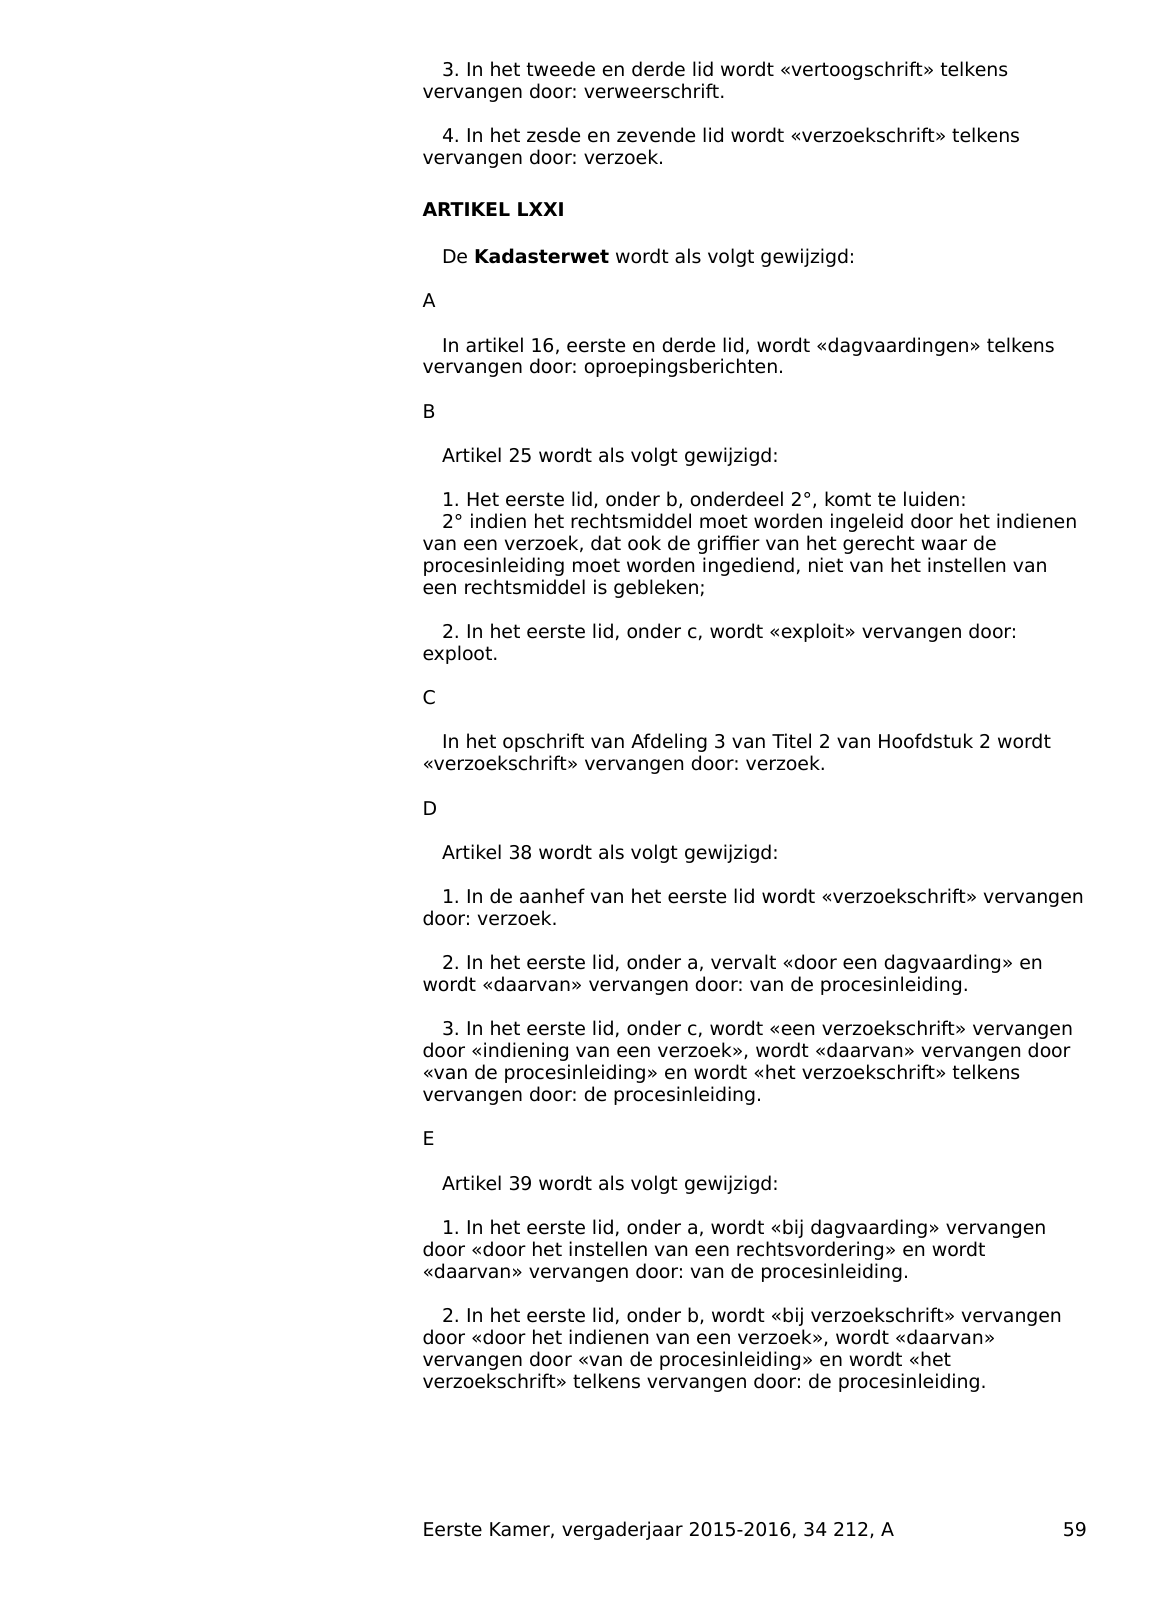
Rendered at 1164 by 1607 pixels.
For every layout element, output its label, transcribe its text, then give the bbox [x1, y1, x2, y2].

text D [422, 797, 1087, 819]
text In het opschrift van Afdeling 3 van Titel 2 van Hoofdstuk 2 wordt «verzoekschrift» vervangen door: verzoek. [422, 731, 1087, 775]
text In artikel 16, eerste en derde lid, wordt «dagvaardingen» telkens vervangen door: oproepingsberichten. [422, 334, 1087, 378]
text Artikel 38 wordt als volgt gewijzigd: [422, 842, 1087, 864]
subtitle ARTIKEL LXXI [422, 199, 1087, 221]
text Artikel 25 wordt als volgt gewijzigd: [422, 445, 1087, 467]
text C [422, 687, 1087, 709]
text 1. In de aanhef van het eerste lid wordt «verzoekschrift» vervangen door: verzoek. [422, 886, 1087, 930]
text 3. In het tweede en derde lid wordt «vertoogschrift» telkens vervangen door: verweerschrift. [422, 59, 1087, 103]
text 2. In het eerste lid, onder b, wordt «bij verzoekschrift» vervangen door «door het indienen van een verzoek», wordt «daarvan» vervangen door «van de procesinleiding» en wordt «het verzoekschrift» telkens vervangen door: de procesinleiding. [422, 1305, 1087, 1393]
text B [422, 401, 1087, 423]
text 3. In het eerste lid, onder c, wordt «een verzoekschrift» vervangen door «indiening van een verzoek», wordt «daarvan» vervangen door «van de procesinleiding» en wordt «het verzoekschrift» telkens vervangen door: de procesinleiding. [422, 1018, 1087, 1106]
text 2° indien het rechtsmiddel moet worden ingeleid door het indienen van een verzoek, dat ook de griffier van het gerecht waar de procesinleiding moet worden ingediend, niet van het instellen van een rechtsmiddel is gebleken; [422, 511, 1087, 599]
text 4. In het zesde en zevende lid wordt «verzoekschrift» telkens vervangen door: verzoek. [422, 125, 1087, 169]
text 2. In het eerste lid, onder c, wordt «exploit» vervangen door: exploot. [422, 621, 1087, 665]
text De Kadasterwet wordt als volgt gewijzigd: [422, 246, 1087, 268]
text E [422, 1128, 1087, 1150]
text Artikel 39 wordt als volgt gewijzigd: [422, 1172, 1087, 1194]
text A [422, 290, 1087, 312]
text 1. Het eerste lid, onder b, onderdeel 2°, komt te luiden: [422, 489, 1087, 511]
text 2. In het eerste lid, onder a, vervalt «door een dagvaarding» en wordt «daarvan» vervangen door: van de procesinleiding. [422, 952, 1087, 996]
text 1. In het eerste lid, onder a, wordt «bij dagvaarding» vervangen door «door het instellen van een rechtsvordering» en wordt «daarvan» vervangen door: van de procesinleiding. [422, 1217, 1087, 1282]
